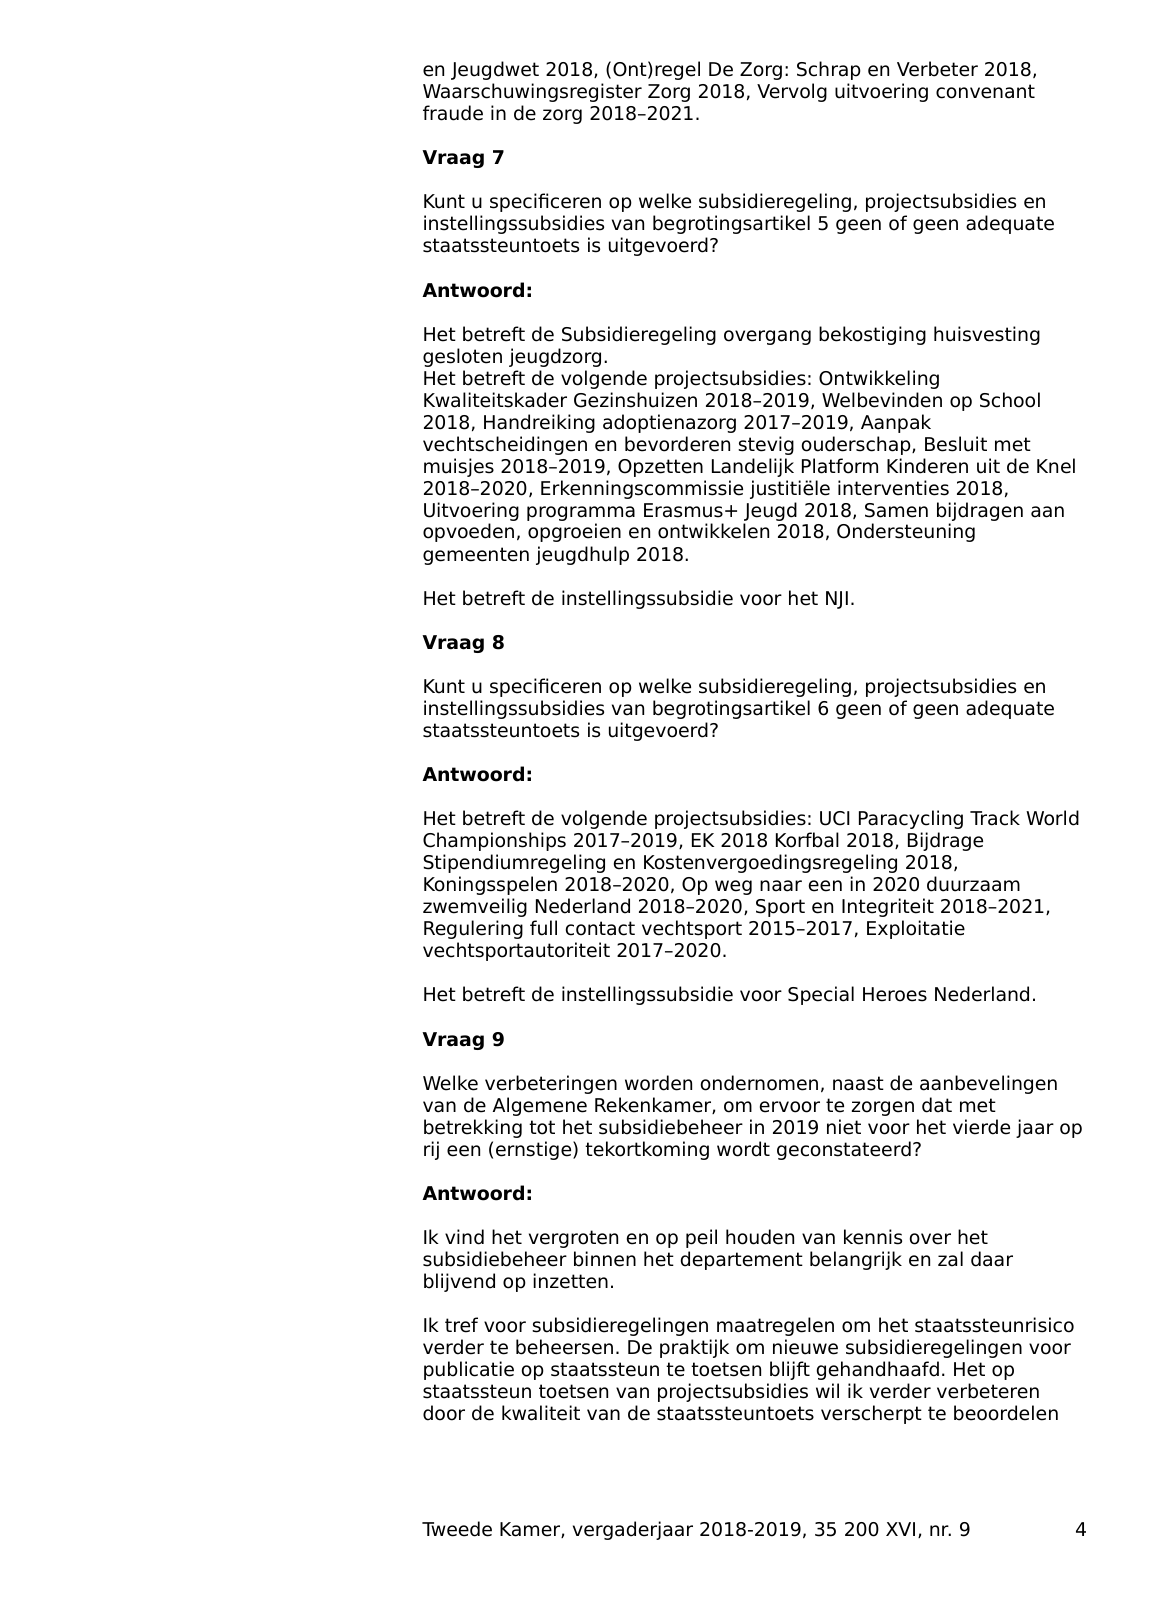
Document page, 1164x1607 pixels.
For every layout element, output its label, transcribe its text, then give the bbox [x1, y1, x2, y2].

text Welke verbeteringen worden ondernomen, naast de aanbevelingen van de Algemene Rekenkamer, om ervoor te zorgen dat met betrekking tot het subsidiebeheer in 2019 niet voor het vierde jaar op rij een (ernstige) tekortkoming wordt geconstateerd? [422, 1073, 1087, 1161]
text en Jeugdwet 2018, (Ont)regel De Zorg: Schrap en Verbeter 2018, Waarschuwingsregister Zorg 2018, Vervolg uitvoering convenant fraude in de zorg 2018–2021. [422, 59, 1087, 125]
text Ik tref voor subsidieregelingen maatregelen om het staatssteunrisico verder te beheersen. De praktijk om nieuwe subsidieregelingen voor publicatie op staatssteun te toetsen blijft gehandhaafd. Het op staatssteun toetsen van projectsubsidies wil ik verder verbeteren door de kwaliteit van de staatssteuntoets verscherpt te beoordelen [422, 1315, 1087, 1425]
subtitle Vraag 8 [422, 632, 1087, 654]
subtitle Antwoord: [422, 1183, 1087, 1205]
subtitle Antwoord: [422, 764, 1087, 786]
text Het betreft de instellingssubsidie voor Special Heroes Nederland. [422, 984, 1087, 1006]
subtitle Vraag 9 [422, 1028, 1087, 1050]
text Het betreft de volgende projectsubsidies: UCI Paracycling Track World Championships 2017–2019, EK 2018 Korfbal 2018, Bijdrage Stipendiumregeling en Kostenvergoedingsregeling 2018, Koningsspelen 2018–2020, Op weg naar een in 2020 duurzaam zwemveilig Nederland 2018–2020, Sport en Integriteit 2018–2021, Regulering full contact vechtsport 2015–2017, Exploitatie vechtsportautoriteit 2017–2020. [422, 808, 1087, 962]
text Kunt u specificeren op welke subsidieregeling, projectsubsidies en instellingssubsidies van begrotingsartikel 6 geen of geen adequate staatssteuntoets is uitgevoerd? [422, 676, 1087, 742]
text Ik vind het vergroten en op peil houden van kennis over het subsidiebeheer binnen het departement belangrijk en zal daar blijvend op inzetten. [422, 1227, 1087, 1293]
subtitle Vraag 7 [422, 147, 1087, 169]
text Het betreft de instellingssubsidie voor het NJI. [422, 588, 1087, 609]
subtitle Antwoord: [422, 279, 1087, 301]
text Kunt u specificeren op welke subsidieregeling, projectsubsidies en instellingssubsidies van begrotingsartikel 5 geen of geen adequate staatssteuntoets is uitgevoerd? [422, 191, 1087, 257]
text Het betreft de volgende projectsubsidies: Ontwikkeling Kwaliteitskader Gezinshuizen 2018–2019, Welbevinden op School 2018, Handreiking adoptienazorg 2017–2019, Aanpak vechtscheidingen en bevorderen stevig ouderschap, Besluit met muisjes 2018–2019, Opzetten Landelijk Platform Kinderen uit de Knel 2018–2020, Erkenningscommissie justitiële interventies 2018, Uitvoering programma Erasmus+ Jeugd 2018, Samen bijdragen aan opvoeden, opgroeien en ontwikkelen 2018, Ondersteuning gemeenten jeugdhulp 2018. [422, 368, 1087, 565]
text Het betreft de Subsidieregeling overgang bekostiging huisvesting gesloten jeugdzorg. [422, 324, 1087, 368]
